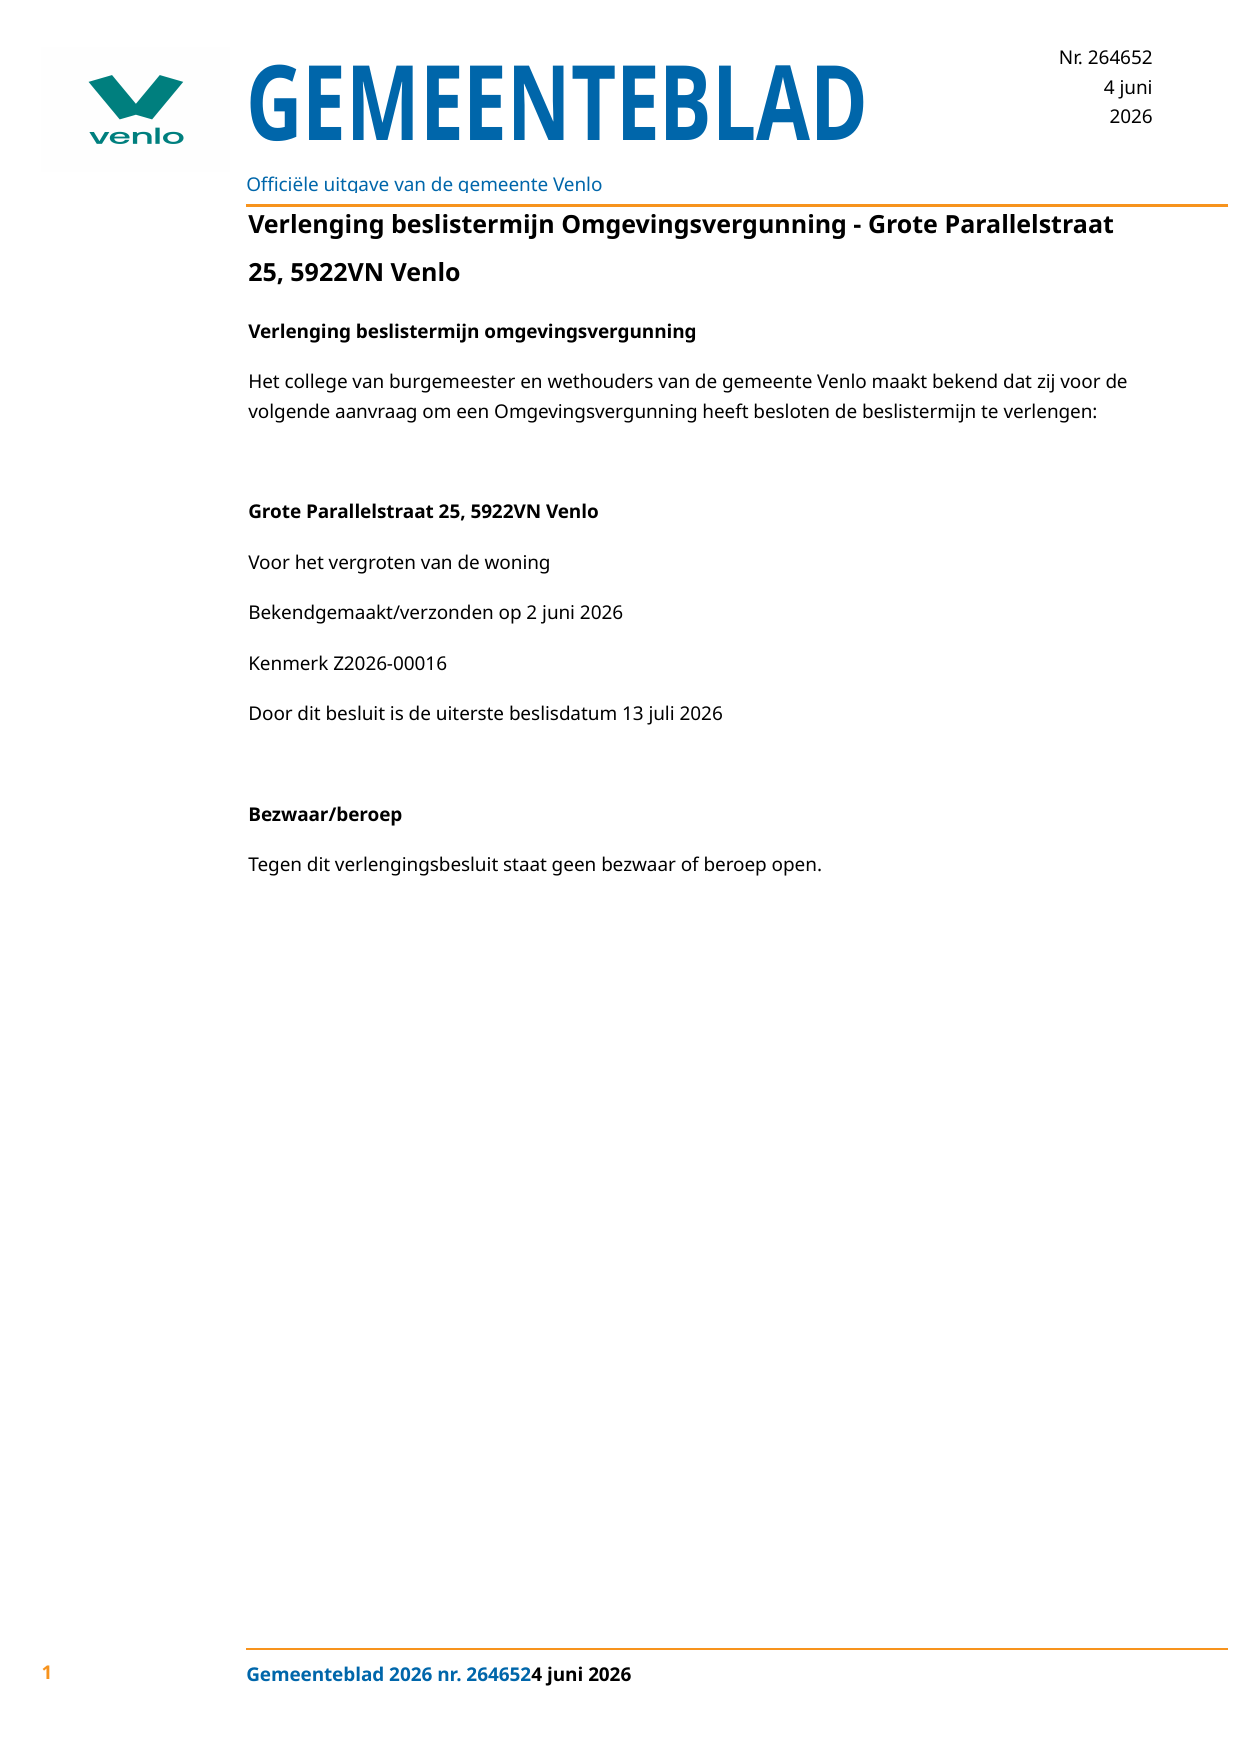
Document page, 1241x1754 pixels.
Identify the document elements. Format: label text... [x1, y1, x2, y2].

text Bekendgemaakt/verzonden op 2 juni 2026 [248, 599, 1152, 625]
text Verlenging beslistermijn omgevingsvergunning [248, 318, 1152, 344]
text Verlenging beslistermijn Omgevingsvergunning - Grote Parallelstraat 25, 5922VN Venlo [248, 207, 1152, 288]
text Door dit besluit is de uiterste beslisdatum 13 juli 2026 [248, 700, 1152, 726]
text Het college van burgemeester en wethouders van de gemeente Venlo maakt bekend dat zij voor de volgende aanvraag om een Omgevingsvergunning heeft besloten de beslistermijn te verlengen: [248, 368, 1152, 424]
text Kenmerk Z2026-00016 [248, 650, 1152, 676]
text Tegen dit verlengingsbesluit staat geen bezwaar of beroep open. [248, 852, 1152, 877]
text Grote Parallelstraat 25, 5922VN Venlo [248, 499, 1152, 524]
text Voor het vergroten van de woning [248, 549, 1152, 575]
picture [41, 47, 231, 172]
text Bezwaar/beroep [248, 801, 1152, 827]
